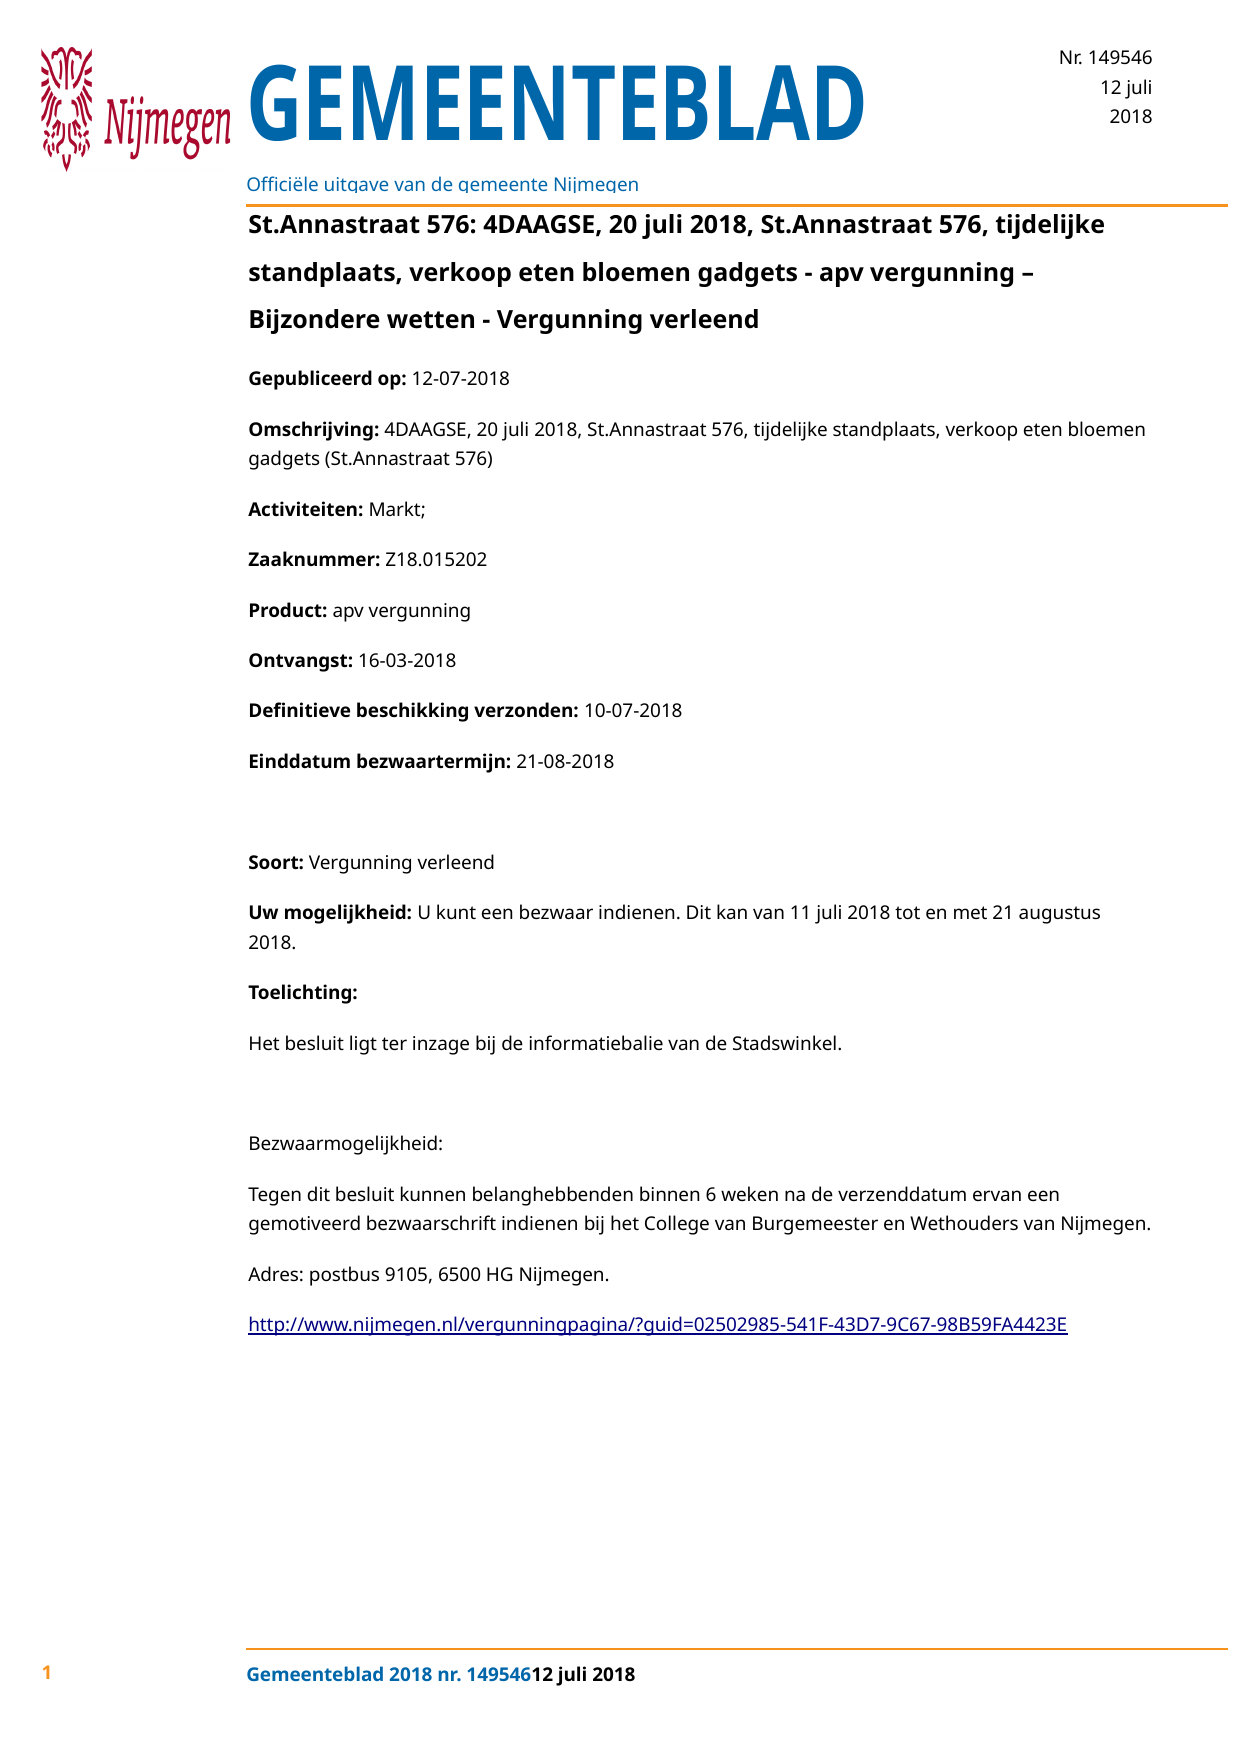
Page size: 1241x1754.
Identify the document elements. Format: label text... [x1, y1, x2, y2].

text Ontvangst: 16-03-2018 [248, 647, 1152, 673]
text Einddatum bezwaartermijn: 21-08-2018 [248, 748, 1152, 774]
text Bezwaarmogelijkheid: [248, 1131, 1152, 1156]
text Soort: Vergunning verleend [248, 849, 1152, 874]
text St.Annastraat 576: 4DAAGSE, 20 juli 2018, St.Annastraat 576, tijdelijke standplaats, verkoop eten bloemen gadgets - apv vergunning – Bijzondere wetten - Vergunning verleend [248, 207, 1152, 336]
text Product: apv vergunning [248, 597, 1152, 622]
text Definitieve beschikking verzonden: 10-07-2018 [248, 698, 1152, 723]
text http://www.nijmegen.nl/vergunningpagina/?guid=02502985-541F-43D7-9C67-98B59FA4423E [248, 1311, 1152, 1337]
text Toelichting: [248, 979, 1152, 1005]
text Omschrijving: 4DAAGSE, 20 juli 2018, St.Annastraat 576, tijdelijke standplaats, verkoop eten bloemen gadgets (St.Annastraat 576) [248, 416, 1152, 471]
text Zaaknummer: Z18.015202 [248, 546, 1152, 572]
text Activiteiten: Markt; [248, 496, 1152, 522]
text Het besluit ligt ter inzage bij de informatiebalie van de Stadswinkel. [248, 1030, 1152, 1055]
picture [41, 47, 231, 172]
text Gepubliceerd op: 12-07-2018 [248, 366, 1152, 391]
text Adres: postbus 9105, 6500 HG Nijmegen. [248, 1261, 1152, 1287]
text Uw mogelijkheid: U kunt een bezwaar indienen. Dit kan van 11 juli 2018 tot en met 21 augustus 2018. [248, 899, 1152, 954]
text Tegen dit besluit kunnen belanghebbenden binnen 6 weken na de verzenddatum ervan een gemotiveerd bezwaarschrift indienen bij het College van Burgemeester en Wethouders van Nijmegen. [248, 1181, 1152, 1236]
